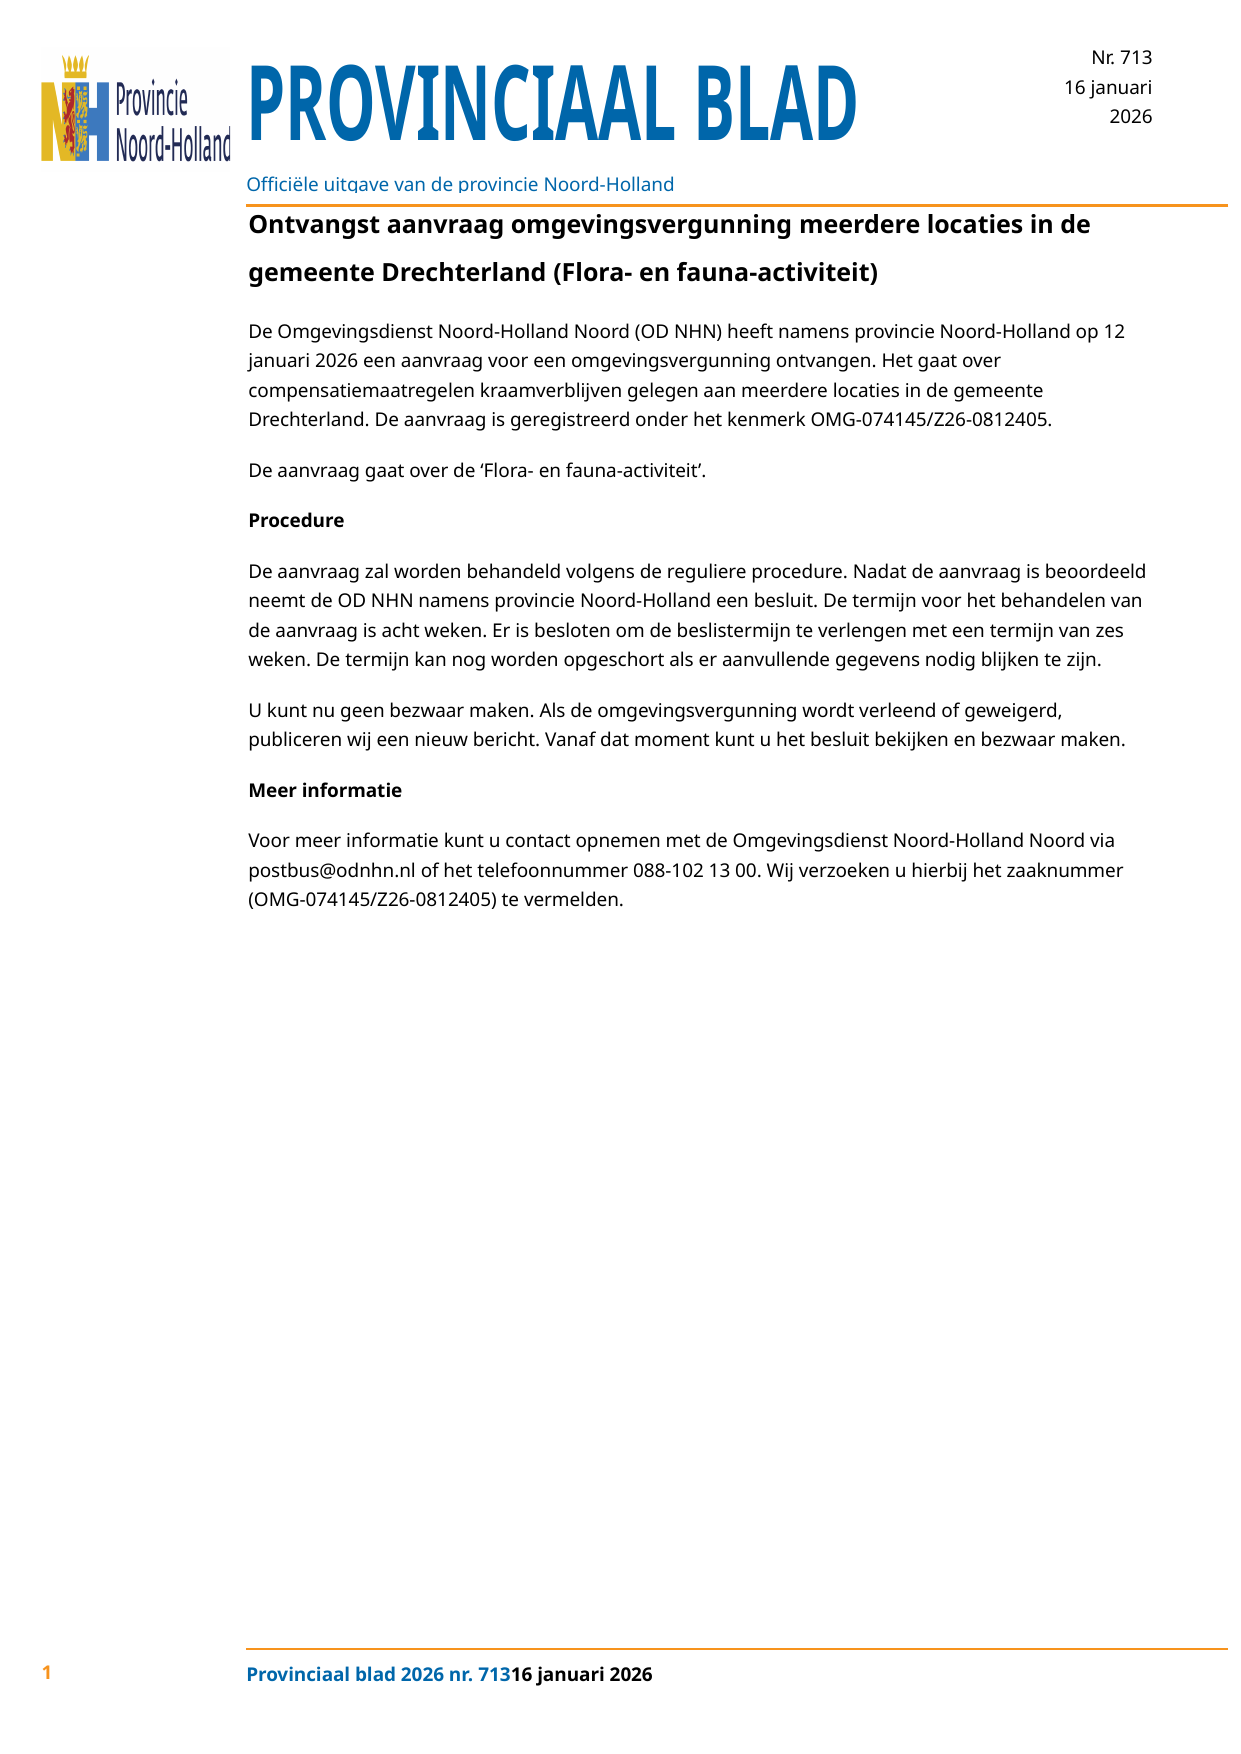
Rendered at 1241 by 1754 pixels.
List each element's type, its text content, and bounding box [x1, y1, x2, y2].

text De aanvraag zal worden behandeld volgens de reguliere procedure. Nadat de aanvraag is beoordeeld neemt de OD NHN namens provincie Noord-Holland een besluit. De termijn voor het behandelen van de aanvraag is acht weken. Er is besloten om de beslistermijn te verlengen met een termijn van zes weken. De termijn kan nog worden opgeschort als er aanvullende gegevens nodig blijken te zijn. [248, 558, 1152, 672]
text Voor meer informatie kunt u contact opnemen met de Omgevingsdienst Noord-Holland Noord via postbus@odnhn.nl of het telefoonnummer 088-102 13 00. Wij verzoeken u hierbij het zaaknummer (OMG-074145/Z26-0812405) te vermelden. [248, 827, 1152, 912]
text U kunt nu geen bezwaar maken. Als de omgevingsvergunning wordt verleend of geweigerd, publiceren wij een nieuw bericht. Vanaf dat moment kunt u het besluit bekijken en bezwaar maken. [248, 697, 1152, 752]
text De aanvraag gaat over de ‘Flora- en fauna-activiteit’. [248, 457, 1152, 483]
text Meer informatie [248, 777, 1152, 803]
text Procedure [248, 507, 1152, 533]
text De Omgevingsdienst Noord-Holland Noord (OD NHN) heeft namens provincie Noord-Holland op 12 januari 2026 een aanvraag voor een omgevingsvergunning ontvangen. Het gaat over compensatiemaatregelen kraamverblijven gelegen aan meerdere locaties in de gemeente Drechterland. De aanvraag is geregistreerd onder het kenmerk OMG-074145/Z26-0812405. [248, 318, 1152, 432]
text Ontvangst aanvraag omgevingsvergunning meerdere locaties in de gemeente Drechterland (Flora- en fauna-activiteit) [248, 207, 1152, 288]
picture [41, 47, 231, 172]
